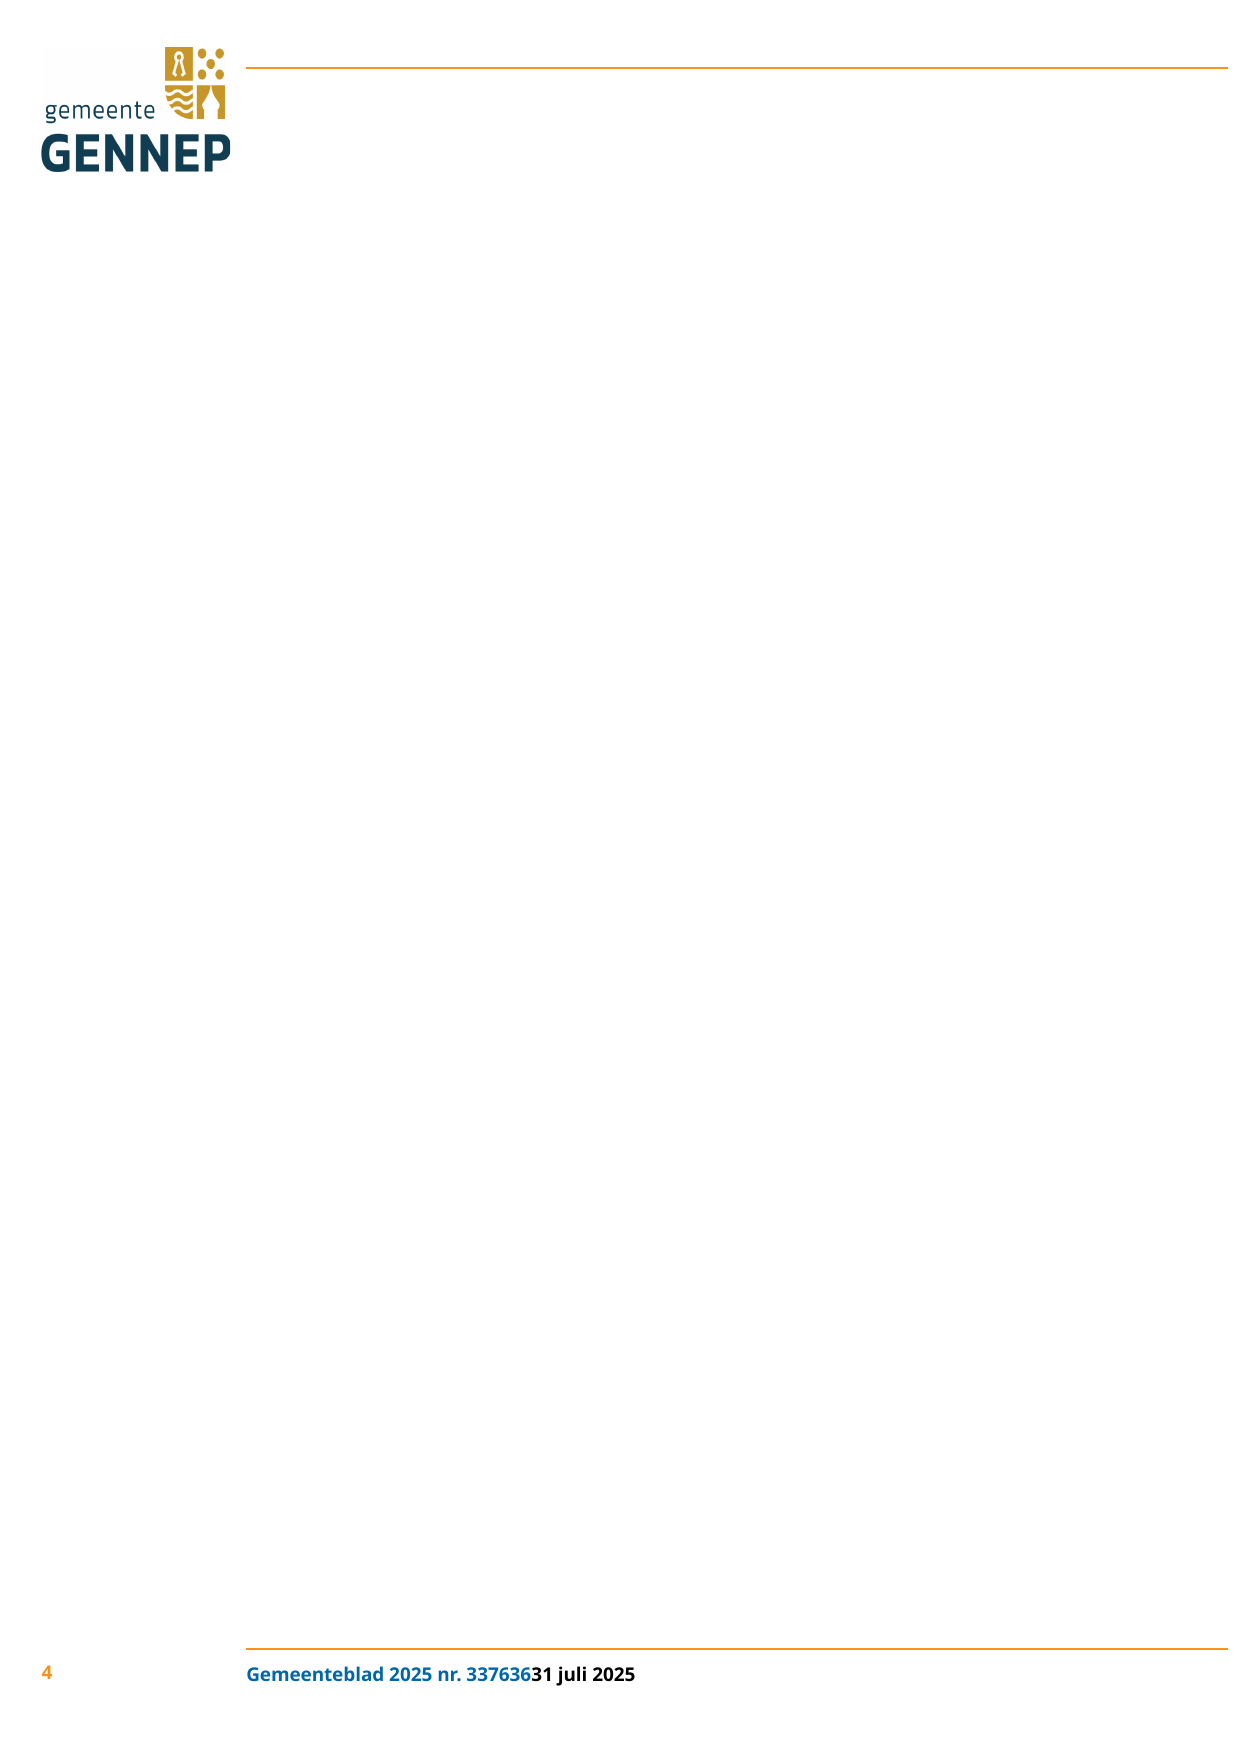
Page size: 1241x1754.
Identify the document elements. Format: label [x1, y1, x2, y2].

picture [41, 47, 231, 172]
